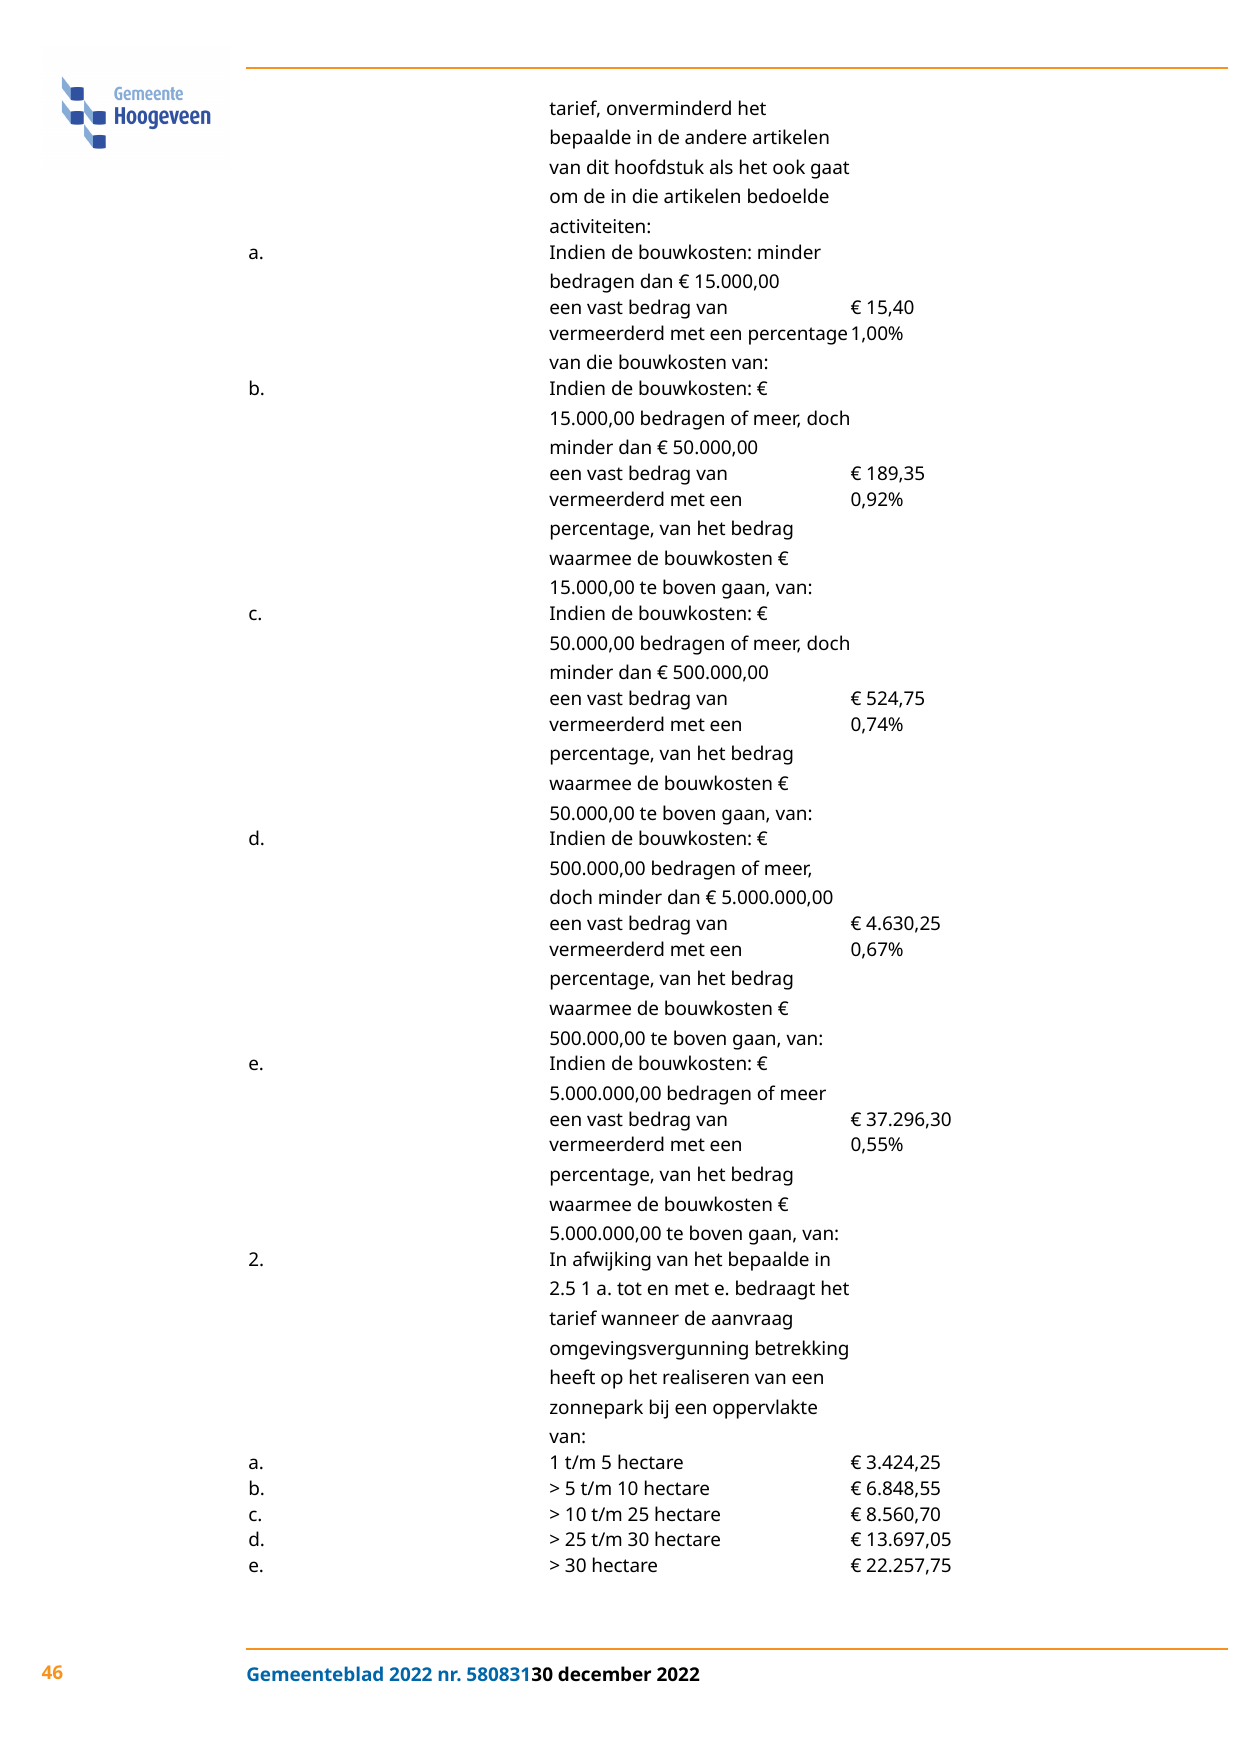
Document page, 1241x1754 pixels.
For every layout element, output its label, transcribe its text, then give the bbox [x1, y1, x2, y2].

table_cell [248, 460, 549, 486]
table_cell [248, 486, 549, 600]
table_cell een vast bedrag van [549, 294, 850, 320]
table_cell [248, 95, 549, 239]
table_cell d. [248, 1526, 549, 1552]
table_cell [248, 1106, 549, 1132]
table_cell a. [248, 239, 549, 294]
table_cell vermeerderd met een percentage van die bouwkosten van: [549, 320, 850, 375]
table_cell een vast bedrag van [549, 685, 850, 711]
table_cell [850, 600, 1152, 685]
table_cell vermeerderd met een percentage, van het bedrag waarmee de bouwkosten € 15.000,00 te boven gaan, van: [549, 486, 850, 600]
table_cell € 13.697,05 [850, 1526, 1152, 1552]
table_cell € 4.630,25 [850, 910, 1152, 936]
table_cell [850, 375, 1152, 460]
table_cell tarief, onverminderd het bepaalde in de andere artikelen van dit hoofdstuk als het ook gaat om de in die artikelen bedoelde activiteiten: [549, 95, 850, 239]
table_cell e. [248, 1552, 549, 1578]
table_cell > 5 t/m 10 hectare [549, 1475, 850, 1501]
picture [41, 47, 231, 172]
table_cell c. [248, 1501, 549, 1526]
table_cell 0,67% [850, 936, 1152, 1051]
table_cell 2. [248, 1246, 549, 1449]
table_cell 0,92% [850, 486, 1152, 600]
table_cell e. [248, 1051, 549, 1106]
table_cell a. [248, 1449, 549, 1475]
table_cell [248, 685, 549, 711]
table_cell [850, 1578, 1152, 1604]
table_cell € 524,75 [850, 685, 1152, 711]
table_cell [850, 1051, 1152, 1106]
table_cell > 10 t/m 25 hectare [549, 1501, 850, 1526]
table_cell 1,00% [850, 320, 1152, 375]
table_cell vermeerderd met een percentage, van het bedrag waarmee de bouwkosten € 5.000.000,00 te boven gaan, van: [549, 1132, 850, 1246]
table_cell € 15,40 [850, 294, 1152, 320]
table_cell > 30 hectare [549, 1552, 850, 1578]
table_cell 1 t/m 5 hectare [549, 1449, 850, 1475]
table_cell 0,55% [850, 1132, 1152, 1246]
table_cell 0,74% [850, 711, 1152, 825]
table_cell € 3.424,25 [850, 1449, 1152, 1475]
table_cell [850, 95, 1152, 239]
table_cell [850, 239, 1152, 294]
table_cell [850, 1246, 1152, 1449]
table_cell [248, 294, 549, 320]
table_cell een vast bedrag van [549, 910, 850, 936]
table_cell een vast bedrag van [549, 460, 850, 486]
table_cell In afwijking van het bepaalde in 2.5 1 a. tot en met e. bedraagt het tarief wanneer de aanvraag omgevingsvergunning betrekking heeft op het realiseren van een zonnepark bij een oppervlakte van: [549, 1246, 850, 1449]
table_cell c. [248, 600, 549, 685]
table_cell [248, 910, 549, 936]
table_cell d. [248, 825, 549, 910]
table_cell € 6.848,55 [850, 1475, 1152, 1501]
table_cell € 189,35 [850, 460, 1152, 486]
table_cell b. [248, 1475, 549, 1501]
table_cell [248, 1578, 549, 1604]
table_cell Indien de bouwkosten: € 50.000,00 bedragen of meer, doch minder dan € 500.000,00 [549, 600, 850, 685]
table_cell [248, 711, 549, 825]
table_cell een vast bedrag van [549, 1106, 850, 1132]
table_cell vermeerderd met een percentage, van het bedrag waarmee de bouwkosten € 50.000,00 te boven gaan, van: [549, 711, 850, 825]
table_cell [248, 1132, 549, 1246]
table_cell Indien de bouwkosten: € 5.000.000,00 bedragen of meer [549, 1051, 850, 1106]
table_cell [549, 1578, 850, 1604]
table_cell > 25 t/m 30 hectare [549, 1526, 850, 1552]
table_cell Indien de bouwkosten: minder bedragen dan € 15.000,00 [549, 239, 850, 294]
table_cell b. [248, 375, 549, 460]
table_cell [248, 320, 549, 375]
table_cell [248, 936, 549, 1051]
table_cell € 8.560,70 [850, 1501, 1152, 1526]
table_cell € 22.257,75 [850, 1552, 1152, 1578]
table_cell [850, 825, 1152, 910]
table_cell Indien de bouwkosten: € 500.000,00 bedragen of meer, doch minder dan € 5.000.000,00 [549, 825, 850, 910]
table_cell € 37.296,30 [850, 1106, 1152, 1132]
table_cell vermeerderd met een percentage, van het bedrag waarmee de bouwkosten € 500.000,00 te boven gaan, van: [549, 936, 850, 1051]
table_cell Indien de bouwkosten: € 15.000,00 bedragen of meer, doch minder dan € 50.000,00 [549, 375, 850, 460]
